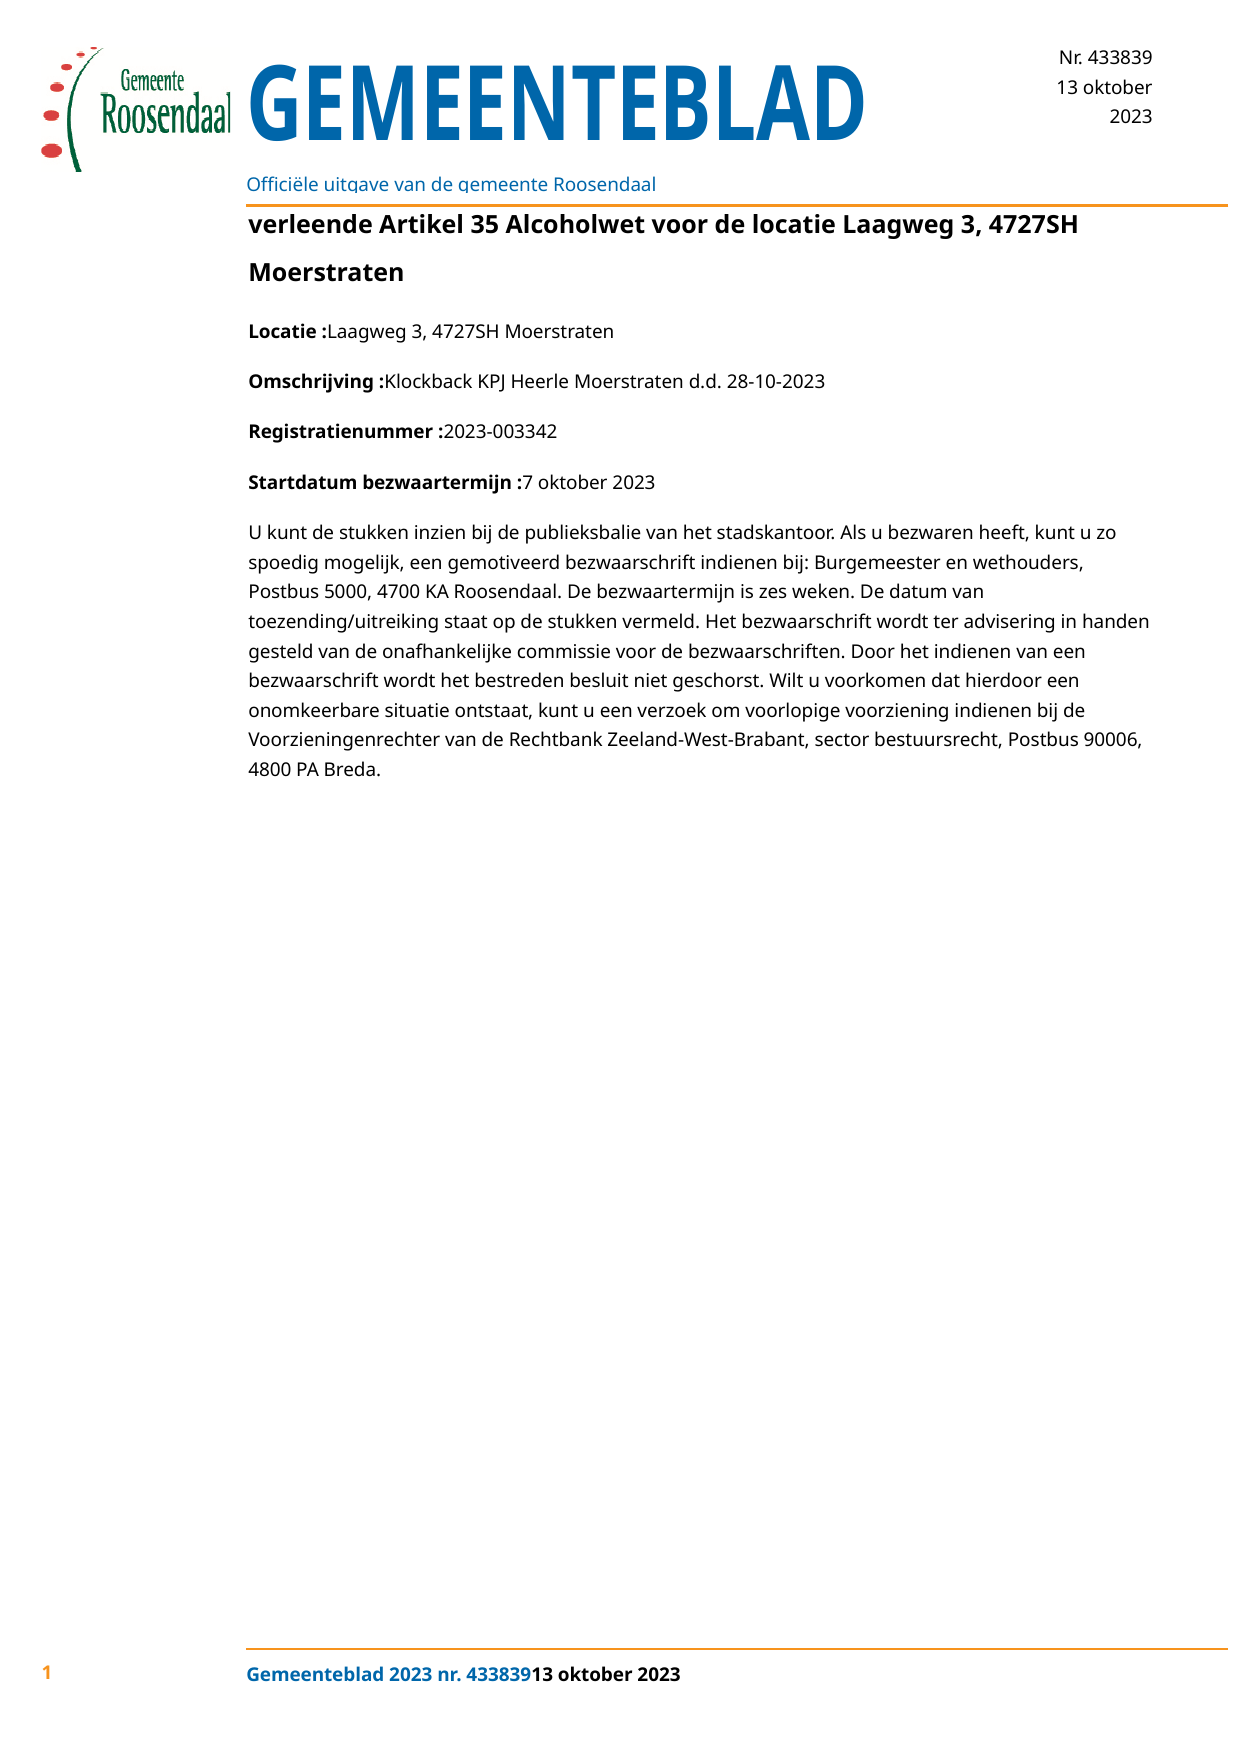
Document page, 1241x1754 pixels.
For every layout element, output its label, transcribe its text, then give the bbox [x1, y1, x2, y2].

text verleende Artikel 35 Alcoholwet voor de locatie Laagweg 3, 4727SH Moerstraten [248, 207, 1152, 288]
text Omschrijving :Klockback KPJ Heerle Moerstraten d.d. 28-10-2023 [248, 368, 1152, 394]
text Startdatum bezwaartermijn :7 oktober 2023 [248, 469, 1152, 495]
text U kunt de stukken inzien bij de publieksbalie van het stadskantoor. Als u bezwaren heeft, kunt u zo spoedig mogelijk, een gemotiveerd bezwaarschrift indienen bij: Burgemeester en wethouders, Postbus 5000, 4700 KA Roosendaal. De bezwaartermijn is zes weken. De datum van toezending/uitreiking staat op de stukken vermeld. Het bezwaarschrift wordt ter advisering in handen gesteld van de onafhankelijke commissie voor de bezwaarschriften. Door het indienen van een bezwaarschrift wordt het bestreden besluit niet geschorst. Wilt u voorkomen dat hierdoor een onomkeerbare situatie ontstaat, kunt u een verzoek om voorlopige voorziening indienen bij de Voorzieningenrechter van de Rechtbank Zeeland-West-Brabant, sector bestuursrecht, Postbus 90006, 4800 PA Breda. [248, 519, 1152, 782]
text Registratienummer :2023-003342 [248, 419, 1152, 444]
picture [41, 47, 231, 172]
text Locatie :Laagweg 3, 4727SH Moerstraten [248, 318, 1152, 344]
